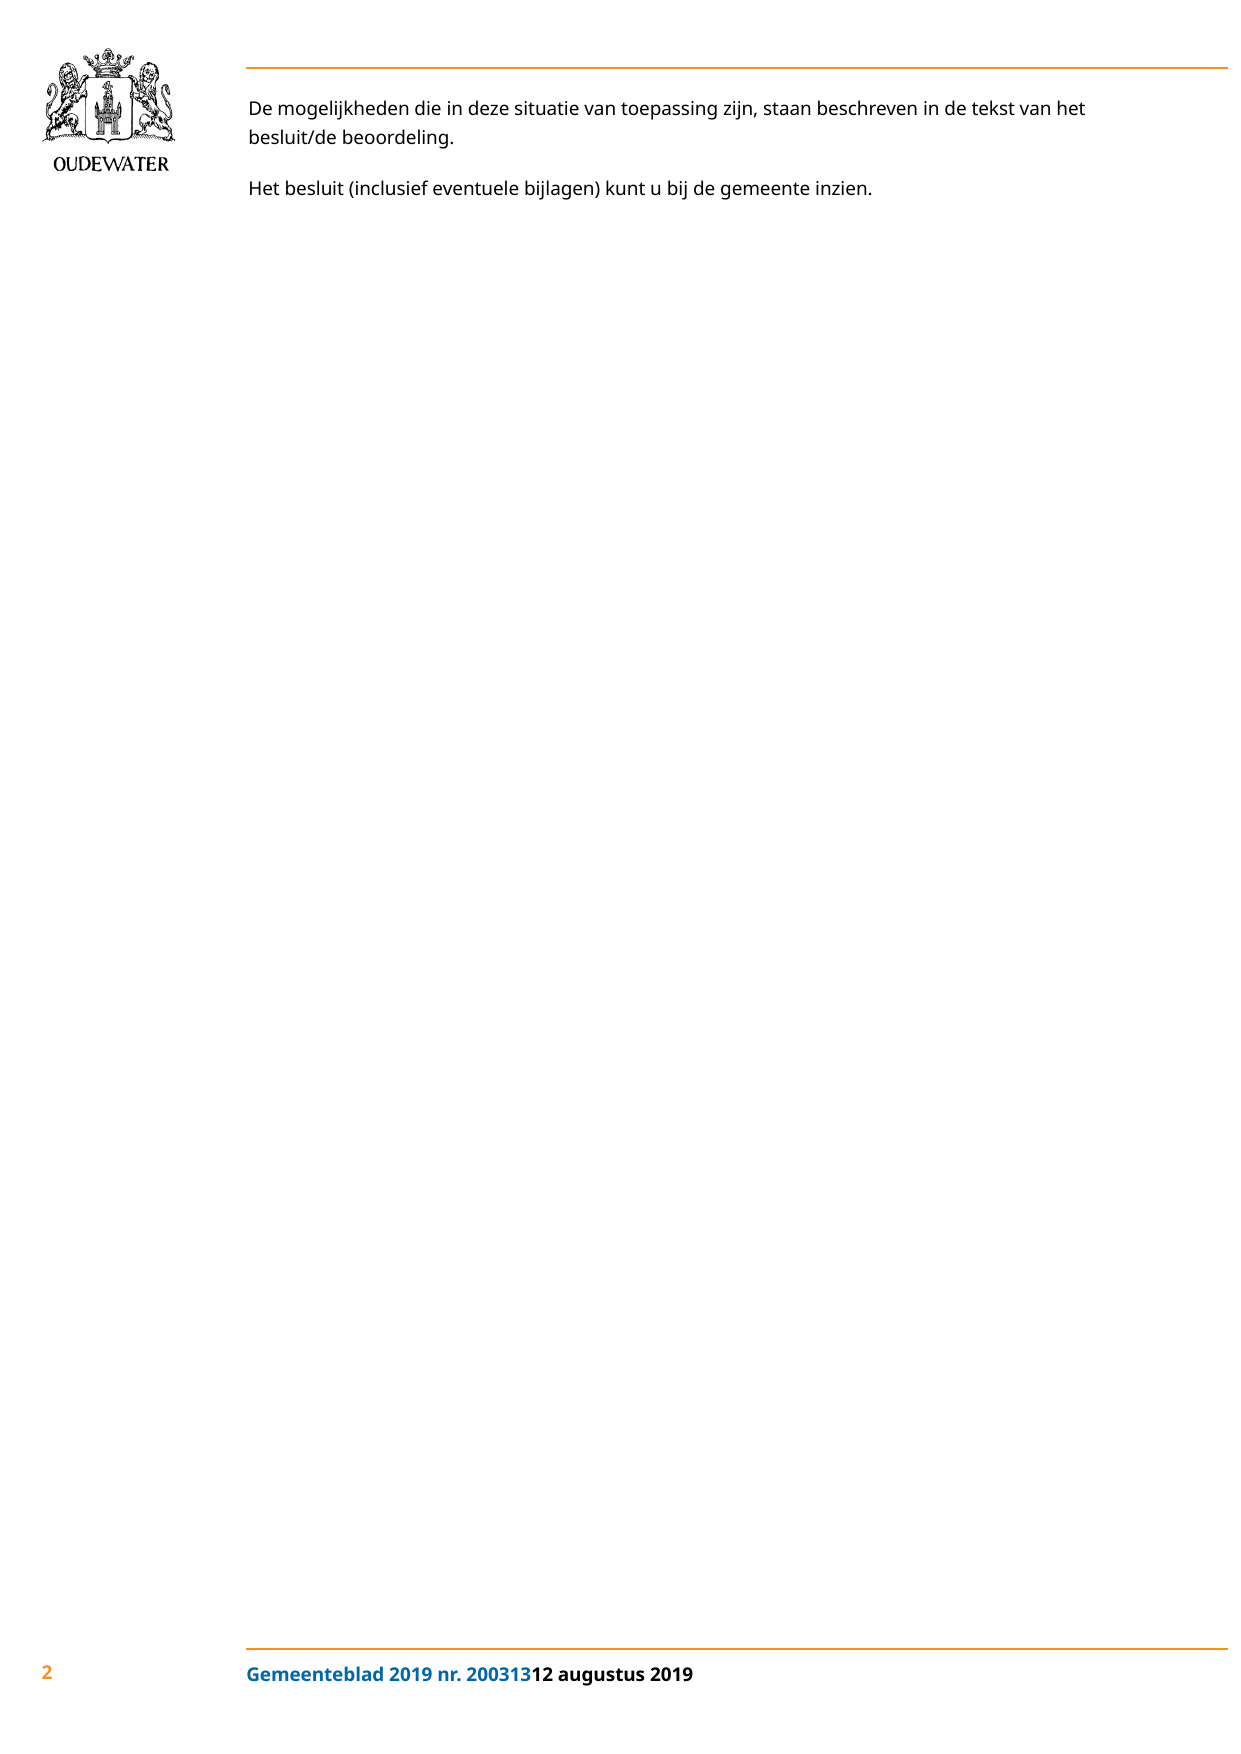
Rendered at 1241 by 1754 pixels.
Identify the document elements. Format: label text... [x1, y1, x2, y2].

picture [41, 47, 231, 172]
text Het besluit (inclusief eventuele bijlagen) kunt u bij de gemeente inzien. [248, 175, 1152, 201]
text De mogelijkheden die in deze situatie van toepassing zijn, staan beschreven in de tekst van het besluit/de beoordeling. [248, 95, 1152, 150]
